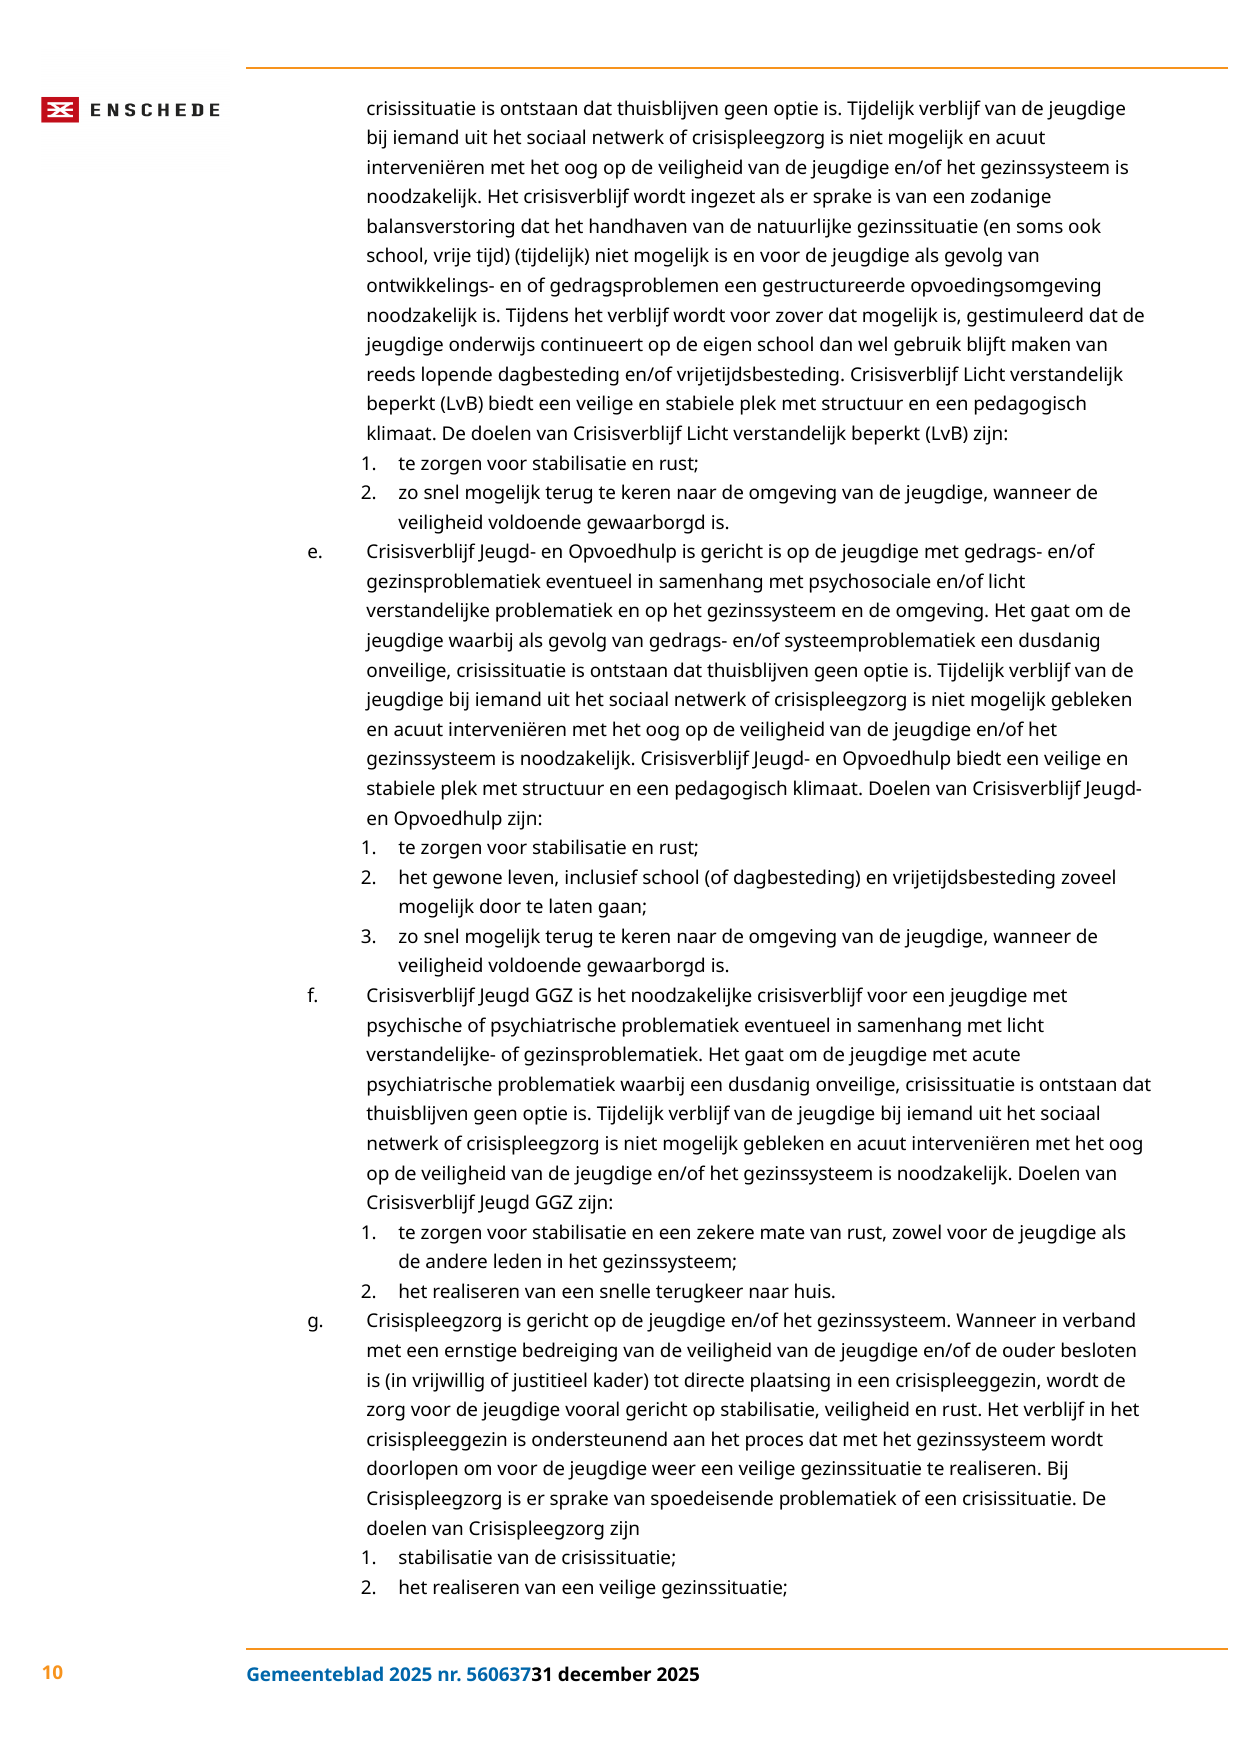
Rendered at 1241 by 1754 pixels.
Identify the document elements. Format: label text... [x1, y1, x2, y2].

list stabilisatie van de crisissituatie; [361, 1544, 1152, 1570]
list te zorgen voor stabilisatie en rust; [361, 450, 1152, 476]
list crisissituatie is ontstaan dat thuisblijven geen optie is. Tijdelijk verblijf van de jeugdige bij iemand uit het sociaal netwerk of crisispleegzorg is niet mogelijk en acuut interveniëren met het oog op de veiligheid van de jeugdige en/of het gezinssysteem is noodzakelijk. Het crisisverblijf wordt ingezet als er sprake is van een zodanige balansverstoring dat het handhaven van de natuurlijke gezinssituatie (en soms ook school, vrije tijd) (tijdelijk) niet mogelijk is en voor de jeugdige als gevolg van ontwikkelings- en of gedragsproblemen een gestructureerde opvoedingsomgeving noodzakelijk is. Tijdens het verblijf wordt voor zover dat mogelijk is, gestimuleerd dat de jeugdige onderwijs continueert op de eigen school dan wel gebruik blijft maken van reeds lopende dagbesteding en/of vrijetijdsbesteding. Crisisverblijf Licht verstandelijk beperkt (LvB) biedt een veilige en stabiele plek met structuur en een pedagogisch klimaat. De doelen van Crisisverblijf Licht verstandelijk beperkt (LvB) zijn: [307, 95, 1152, 446]
list zo snel mogelijk terug te keren naar de omgeving van de jeugdige, wanneer de veiligheid voldoende gewaarborgd is. [361, 479, 1152, 535]
list het realiseren van een snelle terugkeer naar huis. [361, 1278, 1152, 1304]
picture [41, 47, 231, 172]
list Crisisverblijf Jeugd- en Opvoedhulp is gericht is op de jeugdige met gedrags- en/of gezinsproblematiek eventueel in samenhang met psychosociale en/of licht verstandelijke problematiek en op het gezinssysteem en de omgeving. Het gaat om de jeugdige waarbij als gevolg van gedrags- en/of systeemproblematiek een dusdanig onveilige, crisissituatie is ontstaan dat thuisblijven geen optie is. Tijdelijk verblijf van de jeugdige bij iemand uit het sociaal netwerk of crisispleegzorg is niet mogelijk gebleken en acuut interveniëren met het oog op de veiligheid van de jeugdige en/of het gezinssysteem is noodzakelijk. Crisisverblijf Jeugd- en Opvoedhulp biedt een veilige en stabiele plek met structuur en een pedagogisch klimaat. Doelen van Crisisverblijf Jeugd- en Opvoedhulp zijn: [307, 538, 1152, 831]
list te zorgen voor stabilisatie en rust; [361, 834, 1152, 860]
list Crisisverblijf Jeugd GGZ is het noodzakelijke crisisverblijf voor een jeugdige met psychische of psychiatrische problematiek eventueel in samenhang met licht verstandelijke- of gezinsproblematiek. Het gaat om de jeugdige met acute psychiatrische problematiek waarbij een dusdanig onveilige, crisissituatie is ontstaan dat thuisblijven geen optie is. Tijdelijk verblijf van de jeugdige bij iemand uit het sociaal netwerk of crisispleegzorg is niet mogelijk gebleken en acuut interveniëren met het oog op de veiligheid van de jeugdige en/of het gezinssysteem is noodzakelijk. Doelen van Crisisverblijf Jeugd GGZ zijn: [307, 982, 1152, 1215]
list te zorgen voor stabilisatie en een zekere mate van rust, zowel voor de jeugdige als de andere leden in het gezinssysteem; [361, 1219, 1152, 1274]
list Crisispleegzorg is gericht op de jeugdige en/of het gezinssysteem. Wanneer in verband met een ernstige bedreiging van de veiligheid van de jeugdige en/of de ouder besloten is (in vrijwillig of justitieel kader) tot directe plaatsing in een crisispleeggezin, wordt de zorg voor de jeugdige vooral gericht op stabilisatie, veiligheid en rust. Het verblijf in het crisispleeggezin is ondersteunend aan het proces dat met het gezinssysteem wordt doorlopen om voor de jeugdige weer een veilige gezinssituatie te realiseren. Bij Crisispleegzorg is er sprake van spoedeisende problematiek of een crisissituatie. De doelen van Crisispleegzorg zijn [307, 1308, 1152, 1541]
list het gewone leven, inclusief school (of dagbesteding) en vrijetijdsbesteding zoveel mogelijk door te laten gaan; [361, 864, 1152, 919]
list het realiseren van een veilige gezinssituatie; [361, 1574, 1152, 1600]
list zo snel mogelijk terug te keren naar de omgeving van de jeugdige, wanneer de veiligheid voldoende gewaarborgd is. [361, 923, 1152, 978]
